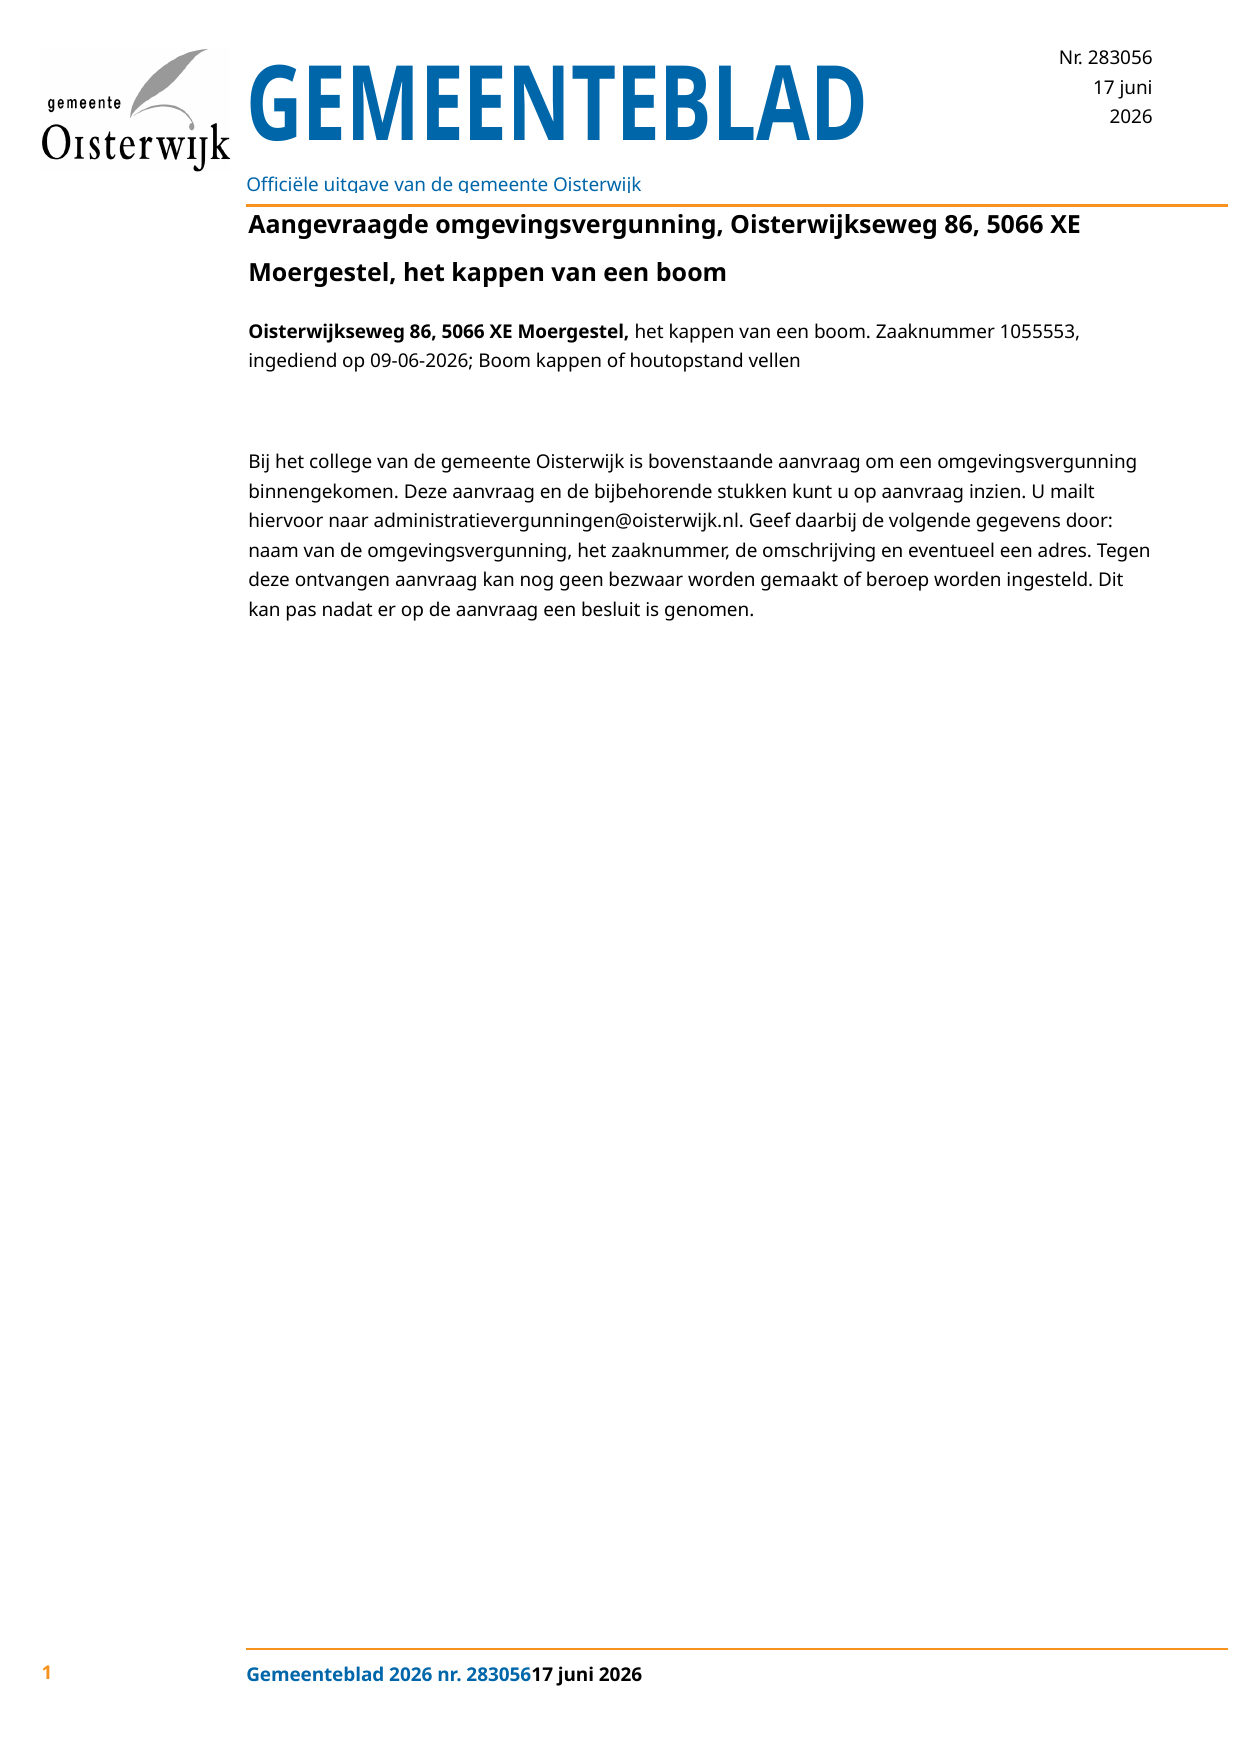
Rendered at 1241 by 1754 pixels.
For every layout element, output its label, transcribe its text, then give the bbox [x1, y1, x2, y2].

picture [41, 47, 231, 172]
text Oisterwijkseweg 86, 5066 XE Moergestel, het kappen van een boom. Zaaknummer 1055553, ingediend op 09-06-2026; Boom kappen of houtopstand vellen [248, 318, 1152, 373]
text Bij het college van de gemeente Oisterwijk is bovenstaande aanvraag om een omgevingsvergunning binnengekomen. Deze aanvraag en de bijbehorende stukken kunt u op aanvraag inzien. U mailt hiervoor naar administratievergunningen@oisterwijk.nl. Geef daarbij de volgende gegevens door: naam van de omgevingsvergunning, het zaaknummer, de omschrijving en eventueel een adres. Tegen deze ontvangen aanvraag kan nog geen bezwaar worden gemaakt of beroep worden ingesteld. Dit kan pas nadat er op de aanvraag een besluit is genomen. [248, 448, 1152, 622]
text Aangevraagde omgevingsvergunning, Oisterwijkseweg 86, 5066 XE Moergestel, het kappen van een boom [248, 207, 1152, 288]
